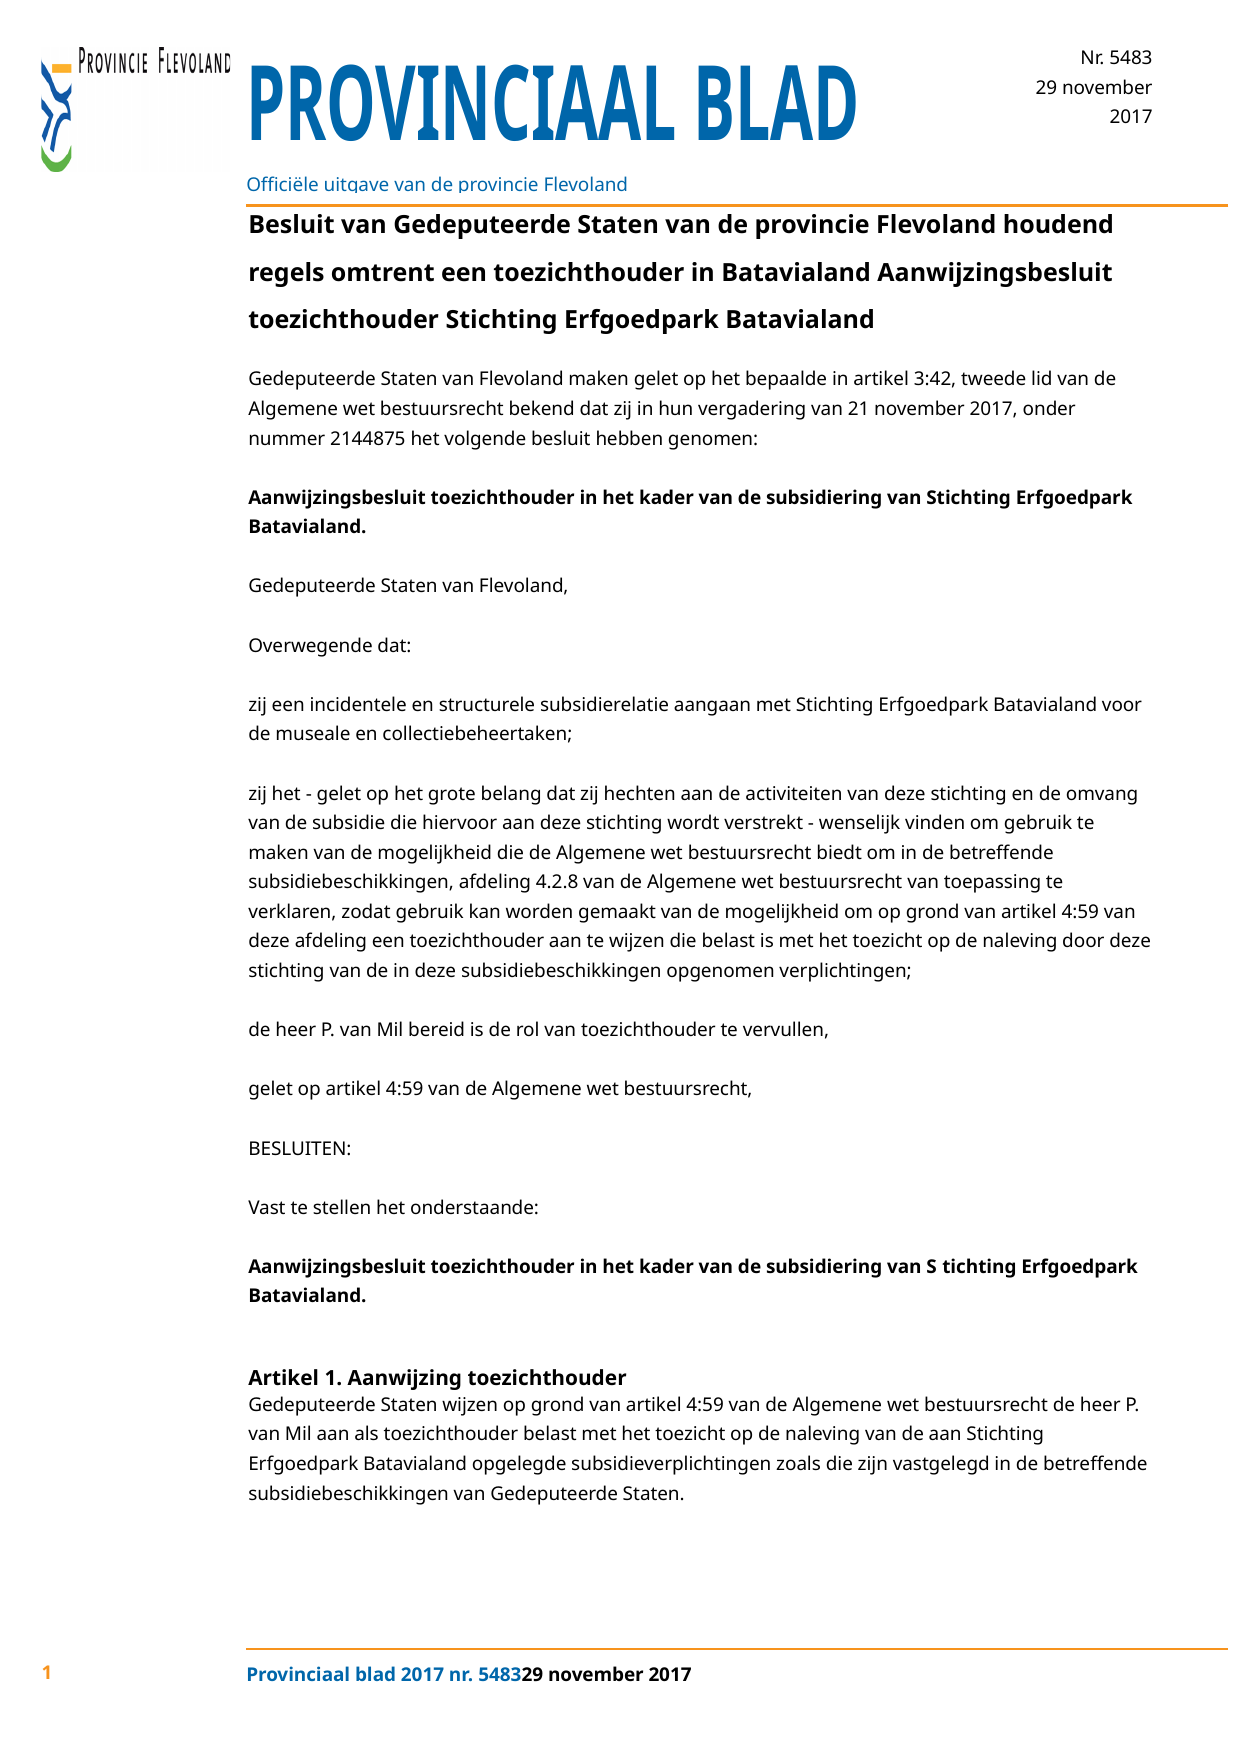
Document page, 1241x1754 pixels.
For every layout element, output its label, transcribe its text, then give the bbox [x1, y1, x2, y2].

text Gedeputeerde Staten wijzen op grond van artikel 4:59 van de Algemene wet bestuursrecht de heer P. van Mil aan als toezichthouder belast met het toezicht op de naleving van de aan Stichting Erfgoedpark Batavialand opgelegde subsidieverplichtingen zoals die zijn vastgelegd in de betreffende subsidiebeschikkingen van Gedeputeerde Staten. [248, 1391, 1152, 1506]
text Besluit van Gedeputeerde Staten van de provincie Flevoland houdend regels omtrent een toezichthouder in Batavialand Aanwijzingsbesluit toezichthouder Stichting Erfgoedpark Batavialand [248, 207, 1152, 336]
text zij het - gelet op het grote belang dat zij hechten aan de activiteiten van deze stichting en de omvang van de subsidie die hiervoor aan deze stichting wordt verstrekt - wenselijk vinden om gebruik te maken van de mogelijkheid die de Algemene wet bestuursrecht biedt om in de betreffende subsidiebeschikkingen, afdeling 4.2.8 van de Algemene wet bestuursrecht van toepassing te verklaren, zodat gebruik kan worden gemaakt van de mogelijkheid om op grond van artikel 4:59 van deze afdeling een toezichthouder aan te wijzen die belast is met het toezicht op de naleving door deze stichting van de in deze subsidiebeschikkingen opgenomen verplichtingen; [248, 780, 1152, 983]
text Artikel 1. Aanwijzing toezichthouder [248, 1363, 1152, 1391]
text gelet op artikel 4:59 van de Algemene wet bestuursrecht, [248, 1076, 1152, 1101]
text Aanwijzingsbesluit toezichthouder in het kader van de subsidiering van S tichting Erfgoedpark Batavialand. [248, 1253, 1152, 1308]
picture [41, 47, 231, 172]
text zij een incidentele en structurele subsidierelatie aangaan met Stichting Erfgoedpark Batavialand voor de museale en collectiebeheertaken; [248, 691, 1152, 746]
text Vast te stellen het onderstaande: [248, 1194, 1152, 1219]
text de heer P. van Mil bereid is de rol van toezichthouder te vervullen, [248, 1016, 1152, 1042]
text Gedeputeerde Staten van Flevoland, [248, 573, 1152, 598]
text Gedeputeerde Staten van Flevoland maken gelet op het bepaalde in artikel 3:42, tweede lid van de Algemene wet bestuursrecht bekend dat zij in hun vergadering van 21 november 2017, onder nummer 2144875 het volgende besluit hebben genomen: [248, 366, 1152, 450]
text Aanwijzingsbesluit toezichthouder in het kader van de subsidiering van Stichting Erfgoedpark Batavialand. [248, 484, 1152, 539]
text Overwegende dat: [248, 632, 1152, 657]
text BESLUITEN: [248, 1135, 1152, 1160]
